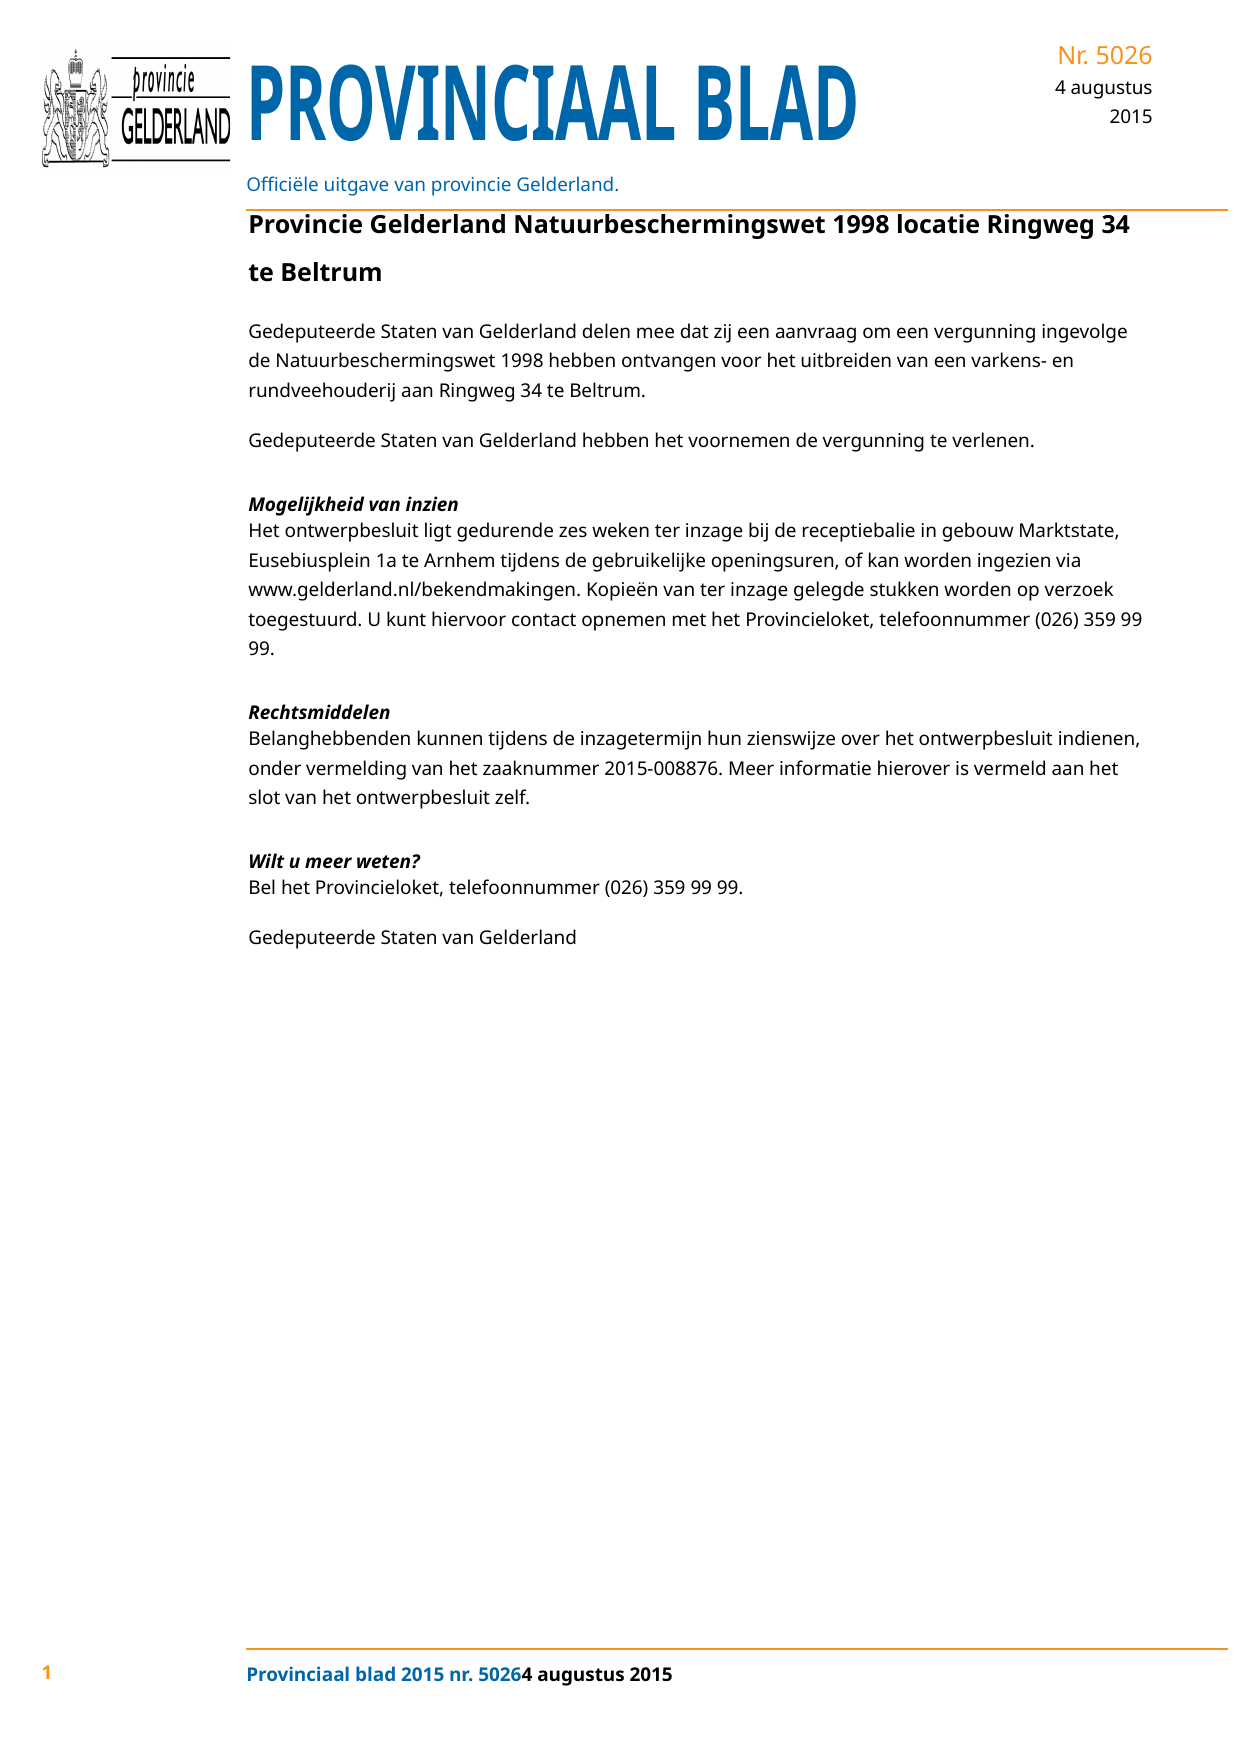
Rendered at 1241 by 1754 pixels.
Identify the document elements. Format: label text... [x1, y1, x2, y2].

text Wilt u meer weten? [248, 848, 1152, 874]
text Het ontwerpbesluit ligt gedurende zes weken ter inzage bij de receptiebalie in gebouw Marktstate, Eusebiusplein 1a te Arnhem tijdens de gebruikelijke openingsuren, of kan worden ingezien via www.gelderland.nl/bekendmakingen. Kopieën van ter inzage gelegde stukken worden op verzoek toegestuurd. U kunt hiervoor contact opnemen met het Provincieloket, telefoonnummer (026) 359 99 99. [248, 517, 1152, 661]
text Mogelijkheid van inzien [248, 491, 1152, 517]
text Gedeputeerde Staten van Gelderland delen mee dat zij een aanvraag om een vergunning ingevolge de Natuurbeschermingswet 1998 hebben ontvangen voor het uitbreiden van een varkens- en rundveehouderij aan Ringweg 34 te Beltrum. [248, 318, 1152, 403]
text Gedeputeerde Staten van Gelderland hebben het voornemen de vergunning te verlenen. [248, 427, 1152, 453]
picture [41, 47, 231, 172]
text Belanghebbenden kunnen tijdens de inzagetermijn hun zienswijze over het ontwerpbesluit indienen, onder vermelding van het zaaknummer 2015-008876. Meer informatie hierover is vermeld aan het slot van het ontwerpbesluit zelf. [248, 725, 1152, 810]
text Provincie Gelderland Natuurbeschermingswet 1998 locatie Ringweg 34 te Beltrum [248, 211, 1152, 288]
text Bel het Provincieloket, telefoonnummer (026) 359 99 99. [248, 874, 1152, 900]
text Gedeputeerde Staten van Gelderland [248, 924, 1152, 950]
text Rechtsmiddelen [248, 699, 1152, 725]
